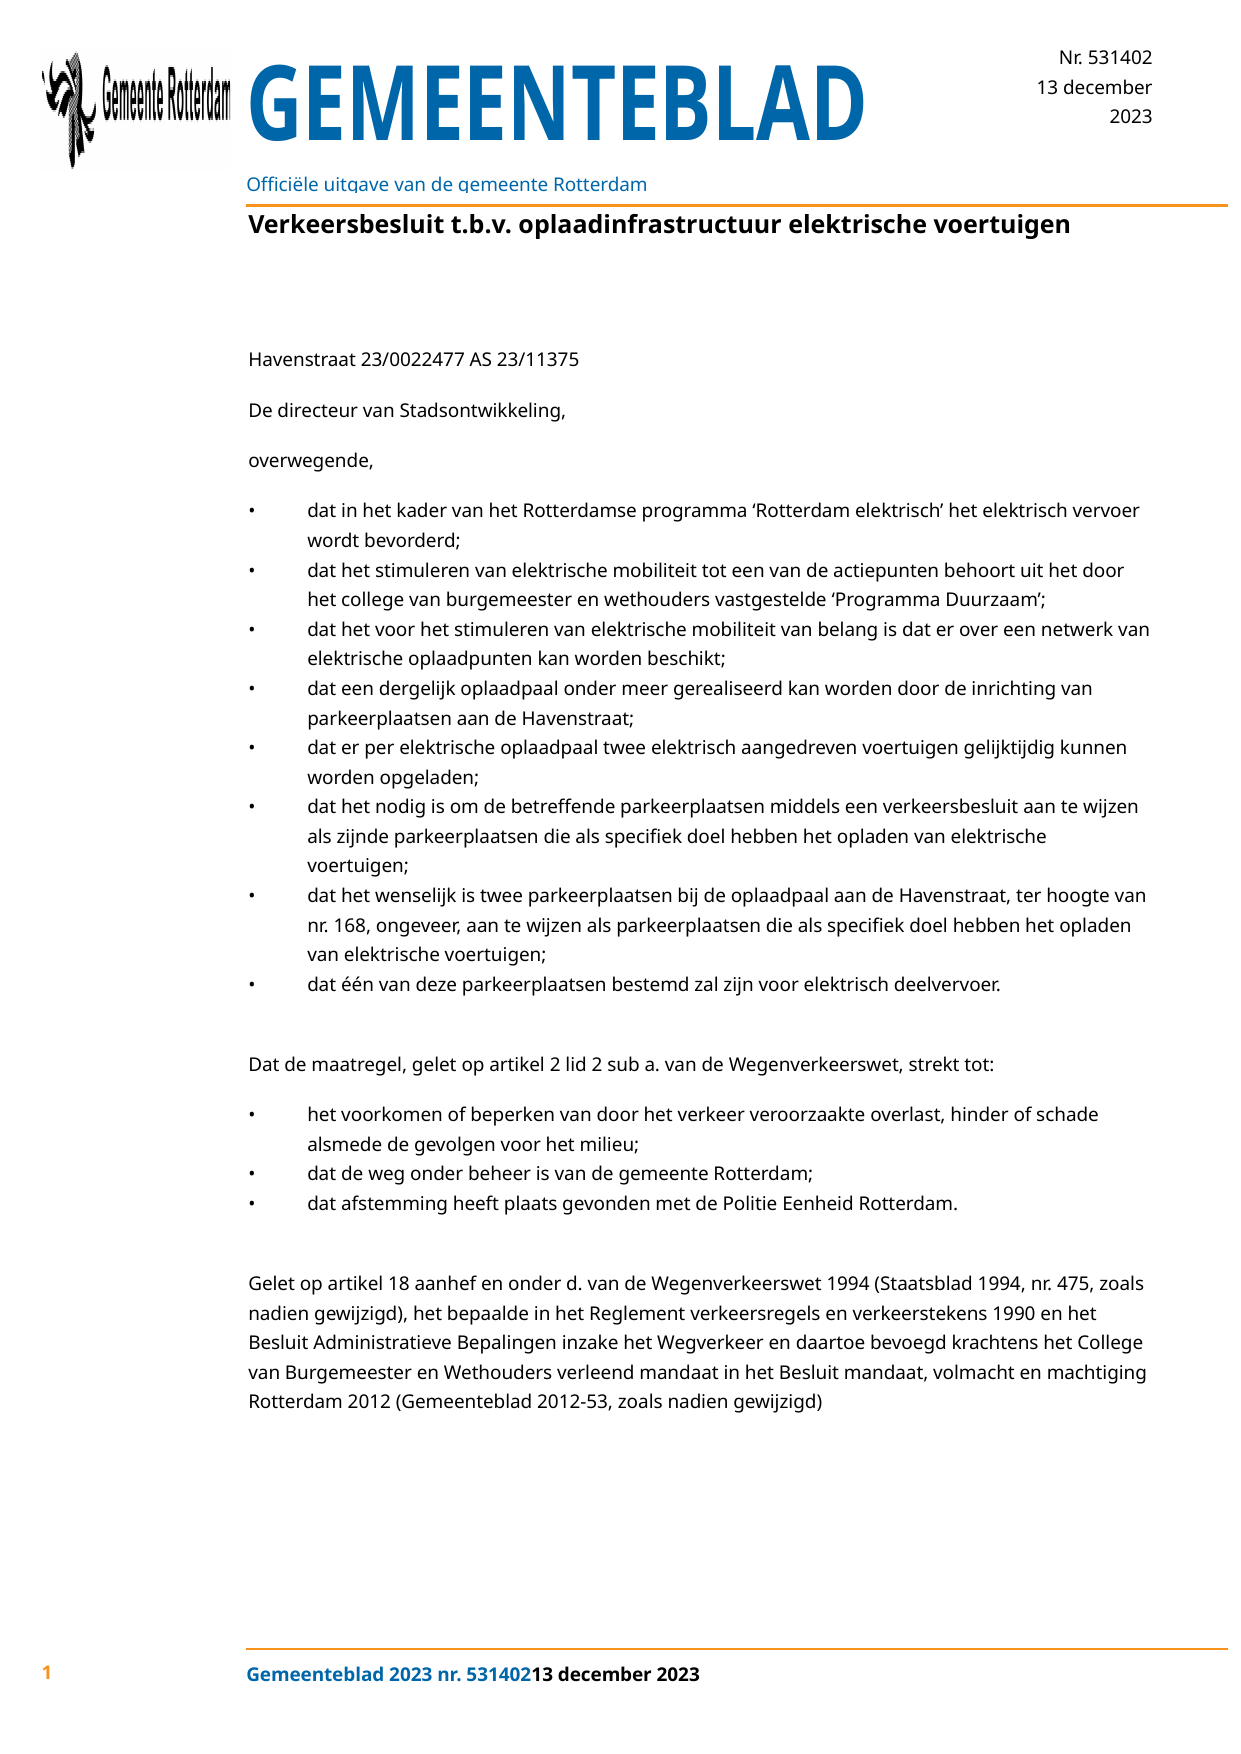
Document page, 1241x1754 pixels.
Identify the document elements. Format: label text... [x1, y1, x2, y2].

text De directeur van Stadsontwikkeling, [248, 397, 1152, 423]
list dat een dergelijk oplaadpaal onder meer gerealiseerd kan worden door de inrichting van parkeerplaatsen aan de Havenstraat; [248, 675, 1152, 731]
list dat het stimuleren van elektrische mobiliteit tot een van de actiepunten behoort uit het door het college van burgemeester en wethouders vastgestelde ‘Programma Duurzaam’; [248, 557, 1152, 612]
list dat het voor het stimuleren van elektrische mobiliteit van belang is dat er over een netwerk van elektrische oplaadpunten kan worden beschikt; [248, 616, 1152, 671]
list het voorkomen of beperken van door het verkeer veroorzaakte overlast, hinder of schade alsmede de gevolgen voor het milieu; [248, 1101, 1152, 1157]
text overwegende, [248, 447, 1152, 473]
list dat in het kader van het Rotterdamse programma ‘Rotterdam elektrisch’ het elektrisch vervoer wordt bevorderd; [248, 498, 1152, 553]
list dat het nodig is om de betreffende parkeerplaatsen middels een verkeersbesluit aan te wijzen als zijnde parkeerplaatsen die als specifiek doel hebben het opladen van elektrische voertuigen; [248, 793, 1152, 878]
list dat er per elektrische oplaadpaal twee elektrisch aangedreven voertuigen gelijktijdig kunnen worden opgeladen; [248, 734, 1152, 790]
list dat de weg onder beheer is van de gemeente Rotterdam; [248, 1161, 1152, 1186]
list dat afstemming heeft plaats gevonden met de Politie Eenheid Rotterdam. [248, 1190, 1152, 1216]
text Verkeersbesluit t.b.v. oplaadinfrastructuur elektrische voertuigen [248, 207, 1152, 241]
text Gelet op artikel 18 aanhef en onder d. van de Wegenverkeerswet 1994 (Staatsblad 1994, nr. 475, zoals nadien gewijzigd), het bepaalde in het Reglement verkeersregels en verkeerstekens 1990 en het Besluit Administratieve Bepalingen inzake het Wegverkeer en daartoe bevoegd krachtens het College van Burgemeester en Wethouders verleend mandaat in het Besluit mandaat, volmacht en machtiging Rotterdam 2012 (Gemeenteblad 2012-53, zoals nadien gewijzigd) [248, 1270, 1152, 1414]
list dat het wenselijk is twee parkeerplaatsen bij de oplaadpaal aan de Havenstraat, ter hoogte van nr. 168, ongeveer, aan te wijzen als parkeerplaatsen die als specifiek doel hebben het opladen van elektrische voertuigen; [248, 882, 1152, 967]
text Dat de maatregel, gelet op artikel 2 lid 2 sub a. van de Wegenverkeerswet, strekt tot: [248, 1051, 1152, 1077]
list dat één van deze parkeerplaatsen bestemd zal zijn voor elektrisch deelvervoer. [248, 971, 1152, 997]
picture [41, 47, 231, 172]
text Havenstraat 23/0022477 AS 23/11375 [248, 346, 1152, 372]
